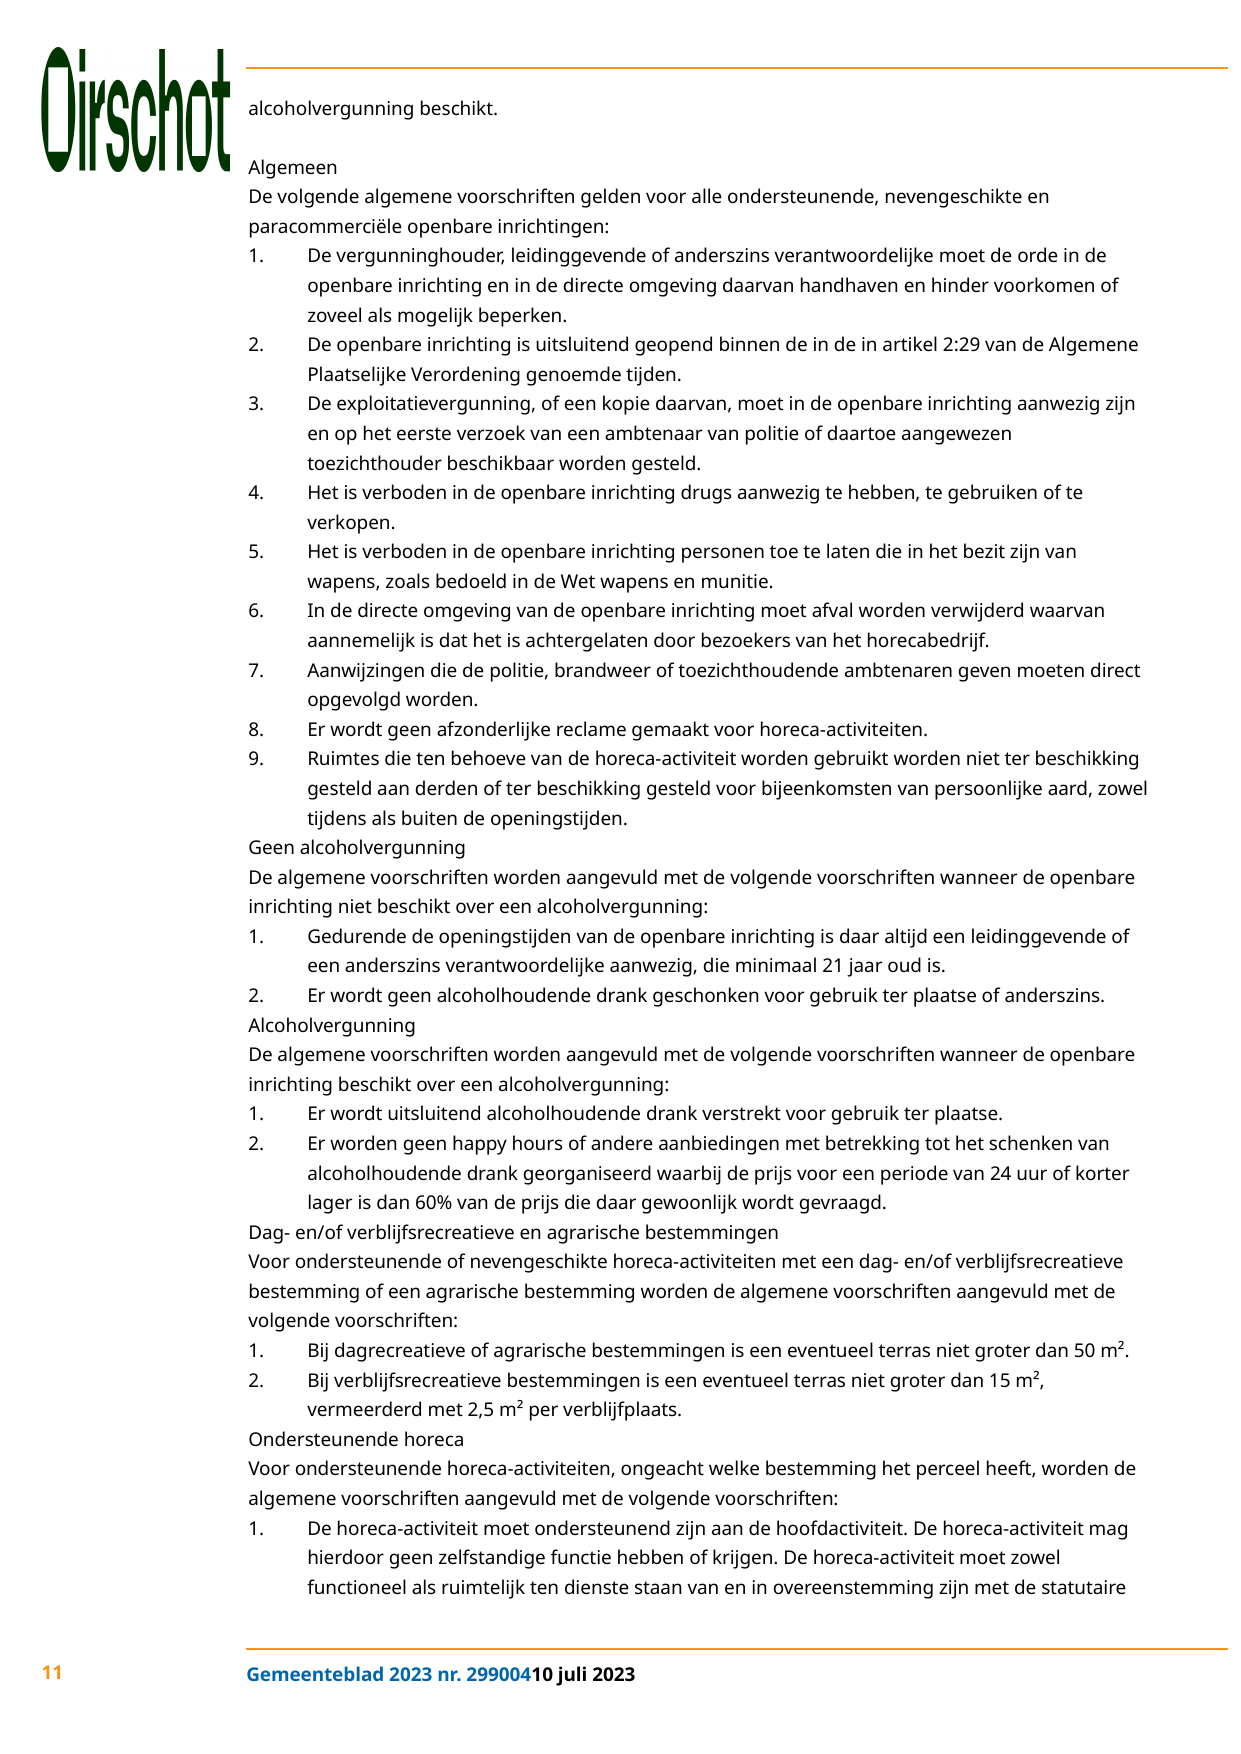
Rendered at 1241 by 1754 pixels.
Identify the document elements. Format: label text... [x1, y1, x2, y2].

text Voor ondersteunende horeca-activiteiten, ongeacht welke bestemming het perceel heeft, worden de algemene voorschriften aangevuld met de volgende voorschriften: [248, 1456, 1152, 1511]
list Ruimtes die ten behoeve van de horeca-activiteit worden gebruikt worden niet ter beschikking gesteld aan derden of ter beschikking gesteld voor bijeenkomsten van persoonlijke aard, zowel tijdens als buiten de openingstijden. [248, 746, 1152, 831]
list Het is verboden in de openbare inrichting personen toe te laten die in het bezit zijn van wapens, zoals bedoeld in de Wet wapens en munitie. [248, 538, 1152, 594]
list De horeca-activiteit moet ondersteunend zijn aan de hoofdactiviteit. De horeca-activiteit mag hierdoor geen zelfstandige functie hebben of krijgen. De horeca-activiteit moet zowel functioneel als ruimtelijk ten dienste staan van en in overeenstemming zijn met de statutaire [248, 1515, 1152, 1600]
list Aanwijzingen die de politie, brandweer of toezichthoudende ambtenaren geven moeten direct opgevolgd worden. [248, 657, 1152, 712]
list Bij verblijfsrecreatieve bestemmingen is een eventueel terras niet groter dan 15 m², vermeerderd met 2,5 m² per verblijfplaats. [248, 1367, 1152, 1422]
text De volgende algemene voorschriften gelden voor alle ondersteunende, nevengeschikte en paracommerciële openbare inrichtingen: [248, 183, 1152, 239]
list Er worden geen happy hours of andere aanbiedingen met betrekking tot het schenken van alcoholhoudende drank georganiseerd waarbij de prijs voor een periode van 24 uur of korter lager is dan 60% van de prijs die daar gewoonlijk wordt gevraagd. [248, 1130, 1152, 1215]
text De algemene voorschriften worden aangevuld met de volgende voorschriften wanneer de openbare inrichting niet beschikt over een alcoholvergunning: [248, 864, 1152, 919]
list Bij dagrecreatieve of agrarische bestemmingen is een eventueel terras niet groter dan 50 m². [248, 1337, 1152, 1363]
text Ondersteunende horeca [248, 1426, 1152, 1452]
list Het is verboden in de openbare inrichting drugs aanwezig te hebben, te gebruiken of te verkopen. [248, 479, 1152, 535]
text De algemene voorschriften worden aangevuld met de volgende voorschriften wanneer de openbare inrichting beschikt over een alcoholvergunning: [248, 1041, 1152, 1097]
list De openbare inrichting is uitsluitend geopend binnen de in de in artikel 2:29 van de Algemene Plaatselijke Verordening genoemde tijden. [248, 331, 1152, 387]
list De exploitatievergunning, of een kopie daarvan, moet in de openbare inrichting aanwezig zijn en op het eerste verzoek van een ambtenaar van politie of daartoe aangewezen toezichthouder beschikbaar worden gesteld. [248, 391, 1152, 476]
text Dag- en/of verblijfsrecreatieve en agrarische bestemmingen [248, 1219, 1152, 1245]
picture [41, 47, 231, 172]
list In de directe omgeving van de openbare inrichting moet afval worden verwijderd waarvan aannemelijk is dat het is achtergelaten door bezoekers van het horecabedrijf. [248, 598, 1152, 653]
list De vergunninghouder, leidinggevende of anderszins verantwoordelijke moet de orde in de openbare inrichting en in de directe omgeving daarvan handhaven en hinder voorkomen of zoveel als mogelijk beperken. [248, 243, 1152, 328]
text alcoholvergunning beschikt. [248, 95, 1152, 121]
list Gedurende de openingstijden van de openbare inrichting is daar altijd een leidinggevende of een anderszins verantwoordelijke aanwezig, die minimaal 21 jaar oud is. [248, 923, 1152, 978]
text Voor ondersteunende of nevengeschikte horeca-activiteiten met een dag- en/of verblijfsrecreatieve bestemming of een agrarische bestemming worden de algemene voorschriften aangevuld met de volgende voorschriften: [248, 1248, 1152, 1333]
list Er wordt uitsluitend alcoholhoudende drank verstrekt voor gebruik ter plaatse. [248, 1101, 1152, 1126]
list Er wordt geen afzonderlijke reclame gemaakt voor horeca-activiteiten. [248, 716, 1152, 742]
text Geen alcoholvergunning [248, 834, 1152, 860]
list Er wordt geen alcoholhoudende drank geschonken voor gebruik ter plaatse of anderszins. [248, 982, 1152, 1008]
text Alcoholvergunning [248, 1012, 1152, 1038]
text Algemeen [248, 154, 1152, 180]
